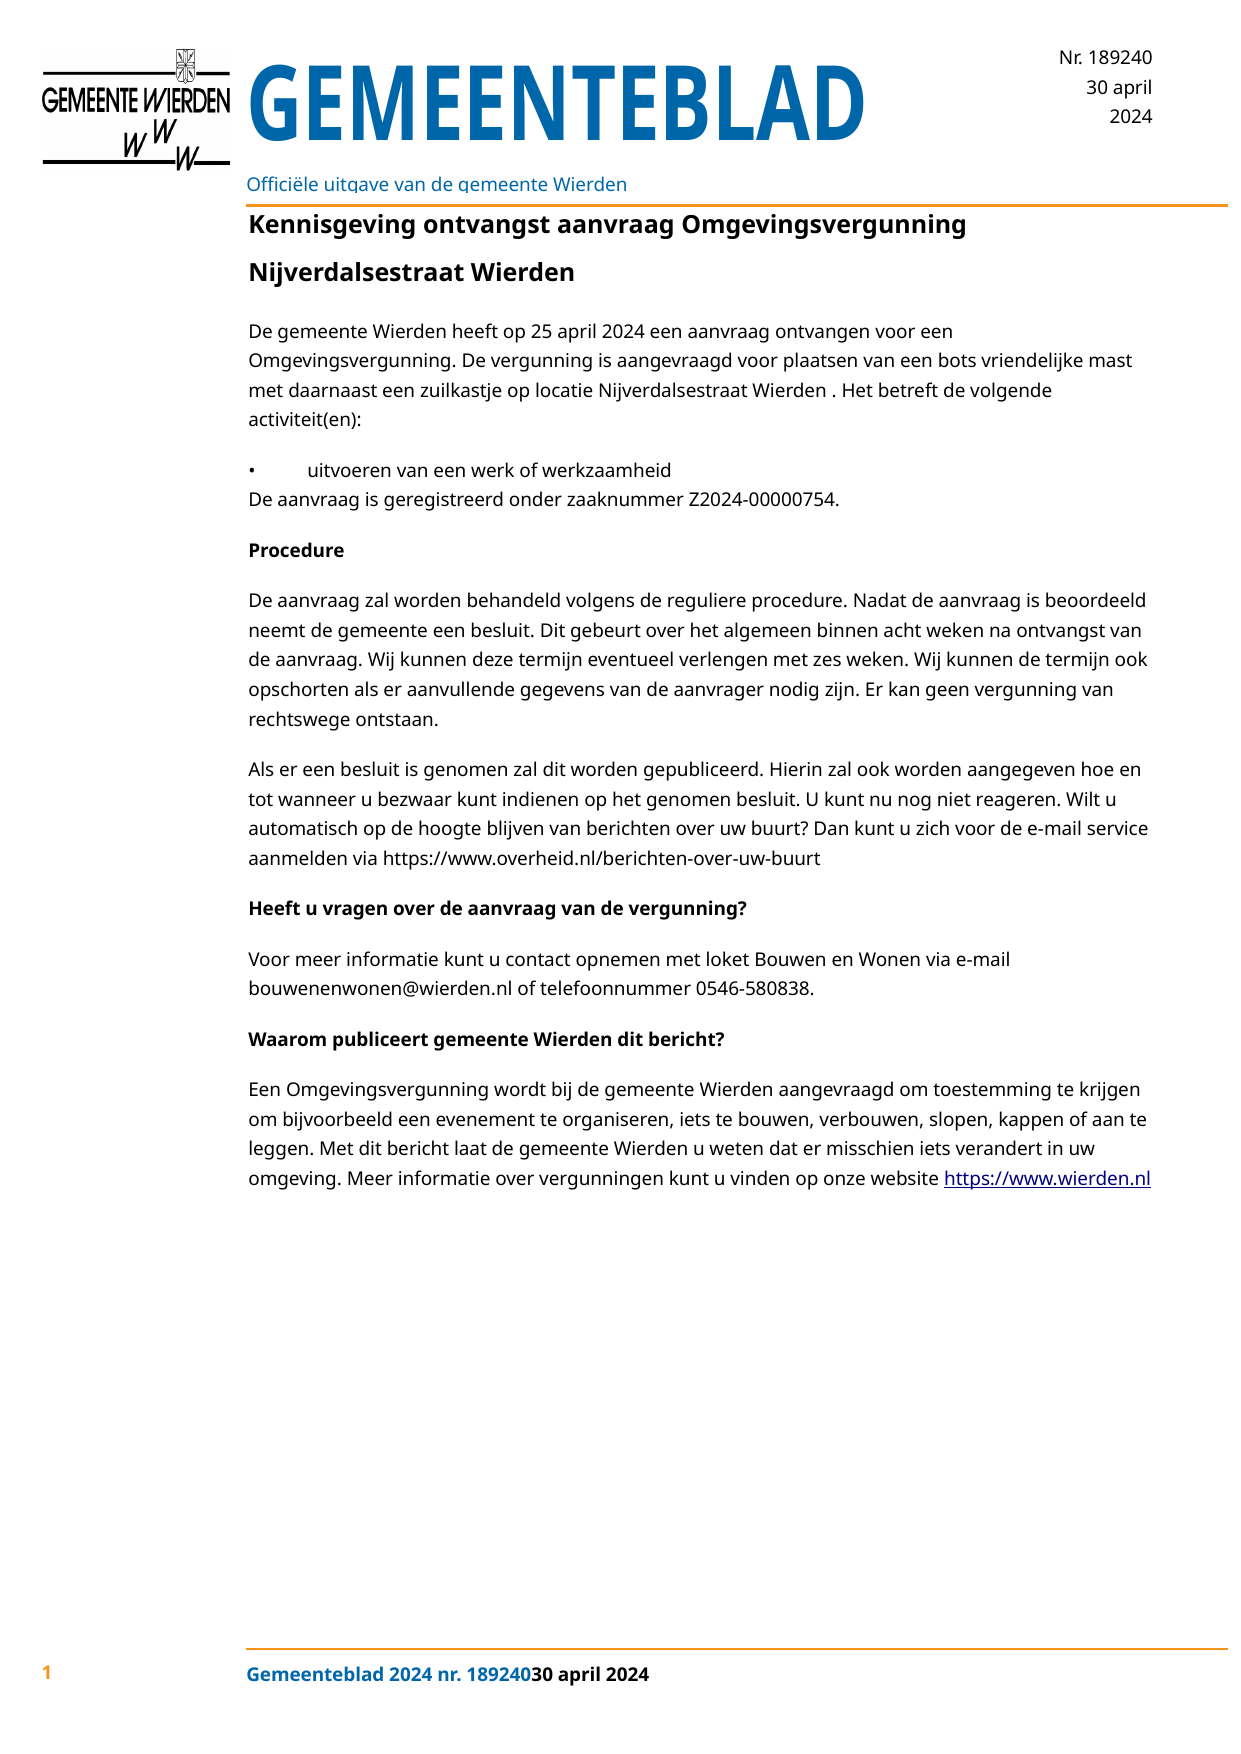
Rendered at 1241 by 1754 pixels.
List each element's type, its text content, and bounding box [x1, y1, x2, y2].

picture [41, 47, 231, 172]
text De aanvraag zal worden behandeld volgens de reguliere procedure. Nadat de aanvraag is beoordeeld neemt de gemeente een besluit. Dit gebeurt over het algemeen binnen acht weken na ontvangst van de aanvraag. Wij kunnen deze termijn eventueel verlengen met zes weken. Wij kunnen de termijn ook opschorten als er aanvullende gegevens van de aanvrager nodig zijn. Er kan geen vergunning van rechtswege ontstaan. [248, 587, 1152, 732]
text Voor meer informatie kunt u contact opnemen met loket Bouwen en Wonen via e-mail bouwenenwonen@wierden.nl of telefoonnummer 0546-580838. [248, 946, 1152, 1001]
text Als er een besluit is genomen zal dit worden gepubliceerd. Hierin zal ook worden aangegeven hoe en tot wanneer u bezwaar kunt indienen op het genomen besluit. U kunt nu nog niet reageren. Wilt u automatisch op de hoogte blijven van berichten over uw buurt? Dan kunt u zich voor de e-mail service aanmelden via https://www.overheid.nl/berichten-over-uw-buurt [248, 756, 1152, 871]
text Procedure [248, 537, 1152, 563]
text Heeft u vragen over de aanvraag van de vergunning? [248, 895, 1152, 921]
text Waarom publiceert gemeente Wierden dit bericht? [248, 1026, 1152, 1052]
text Een Omgevingsvergunning wordt bij de gemeente Wierden aangevraagd om toestemming te krijgen om bijvoorbeeld een evenement te organiseren, iets te bouwen, verbouwen, slopen, kappen of aan te leggen. Met dit bericht laat de gemeente Wierden u weten dat er misschien iets verandert in uw omgeving. Meer informatie over vergunningen kunt u vinden op onze website https://www.wierden.nl [248, 1076, 1152, 1191]
text De aanvraag is geregistreerd onder zaaknummer Z2024-00000754. [248, 487, 1152, 512]
text De gemeente Wierden heeft op 25 april 2024 een aanvraag ontvangen voor een Omgevingsvergunning. De vergunning is aangevraagd voor plaatsen van een bots vriendelijke mast met daarnaast een zuilkastje op locatie Nijverdalsestraat Wierden . Het betreft de volgende activiteit(en): [248, 318, 1152, 432]
text Kennisgeving ontvangst aanvraag Omgevingsvergunning Nijverdalsestraat Wierden [248, 207, 1152, 288]
list uitvoeren van een werk of werkzaamheid [248, 457, 1152, 483]
